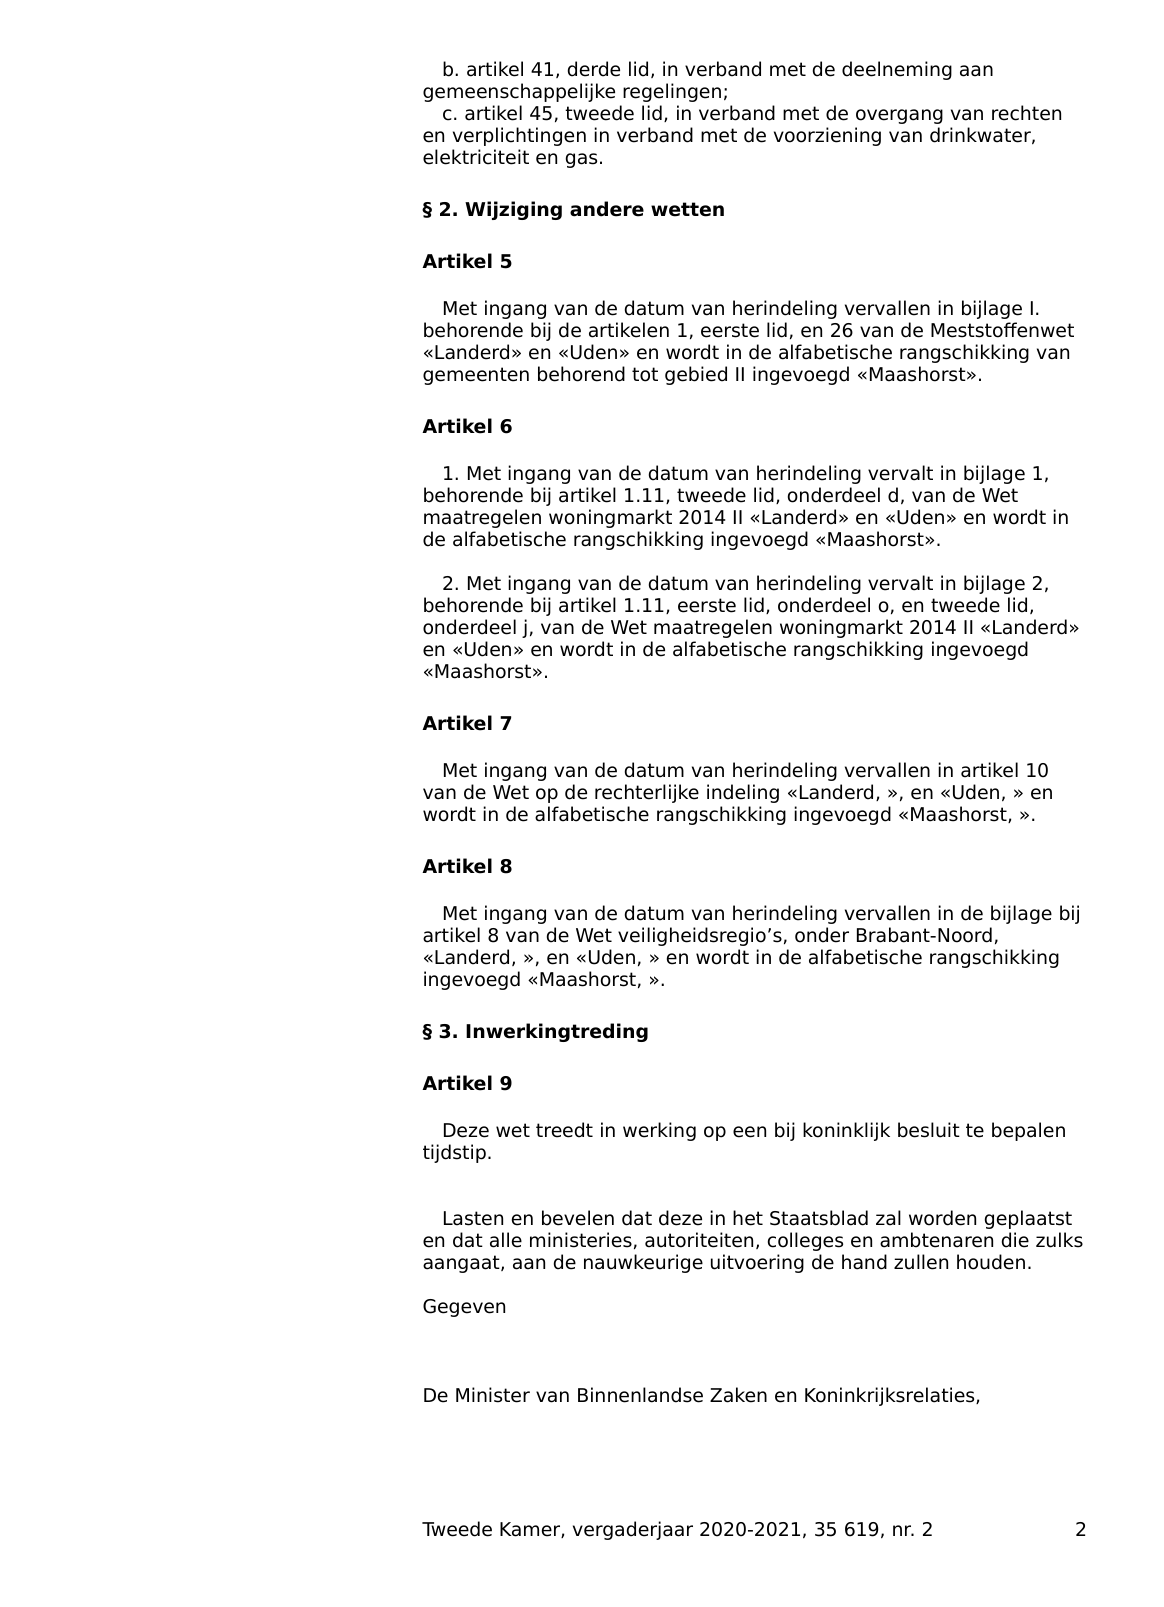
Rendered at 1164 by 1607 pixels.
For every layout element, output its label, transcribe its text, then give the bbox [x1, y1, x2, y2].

text Deze wet treedt in werking op een bij koninklijk besluit te bepalen tijdstip. [422, 1119, 1087, 1163]
subtitle Artikel 7 [422, 713, 1087, 735]
subtitle Artikel 8 [422, 856, 1087, 878]
text b. artikel 41, derde lid, in verband met de deelneming aan gemeenschappelijke regelingen; [422, 59, 1087, 103]
text Met ingang van de datum van herindeling vervallen in bijlage I. behorende bij de artikelen 1, eerste lid, en 26 van de Meststoffenwet «Landerd» en «Uden» en wordt in de alfabetische rangschikking van gemeenten behorend tot gebied II ingevoegd «Maashorst». [422, 298, 1087, 386]
subtitle § 3. Inwerkingtreding [422, 1021, 1087, 1043]
text Gegeven [422, 1296, 1087, 1318]
text c. artikel 45, tweede lid, in verband met de overgang van rechten en verplichtingen in verband met de voorziening van drinkwater, elektriciteit en gas. [422, 103, 1087, 169]
text Met ingang van de datum van herindeling vervallen in artikel 10 van de Wet op de rechterlijke indeling «Landerd, », en «Uden, » en wordt in de alfabetische rangschikking ingevoegd «Maashorst, ». [422, 760, 1087, 826]
subtitle Artikel 5 [422, 251, 1087, 273]
subtitle Artikel 9 [422, 1073, 1087, 1094]
text Lasten en bevelen dat deze in het Staatsblad zal worden geplaatst en dat alle ministeries, autoriteiten, colleges en ambtenaren die zulks aangaat, aan de nauwkeurige uitvoering de hand zullen houden. [422, 1208, 1087, 1274]
text 1. Met ingang van de datum van herindeling vervalt in bijlage 1, behorende bij artikel 1.11, tweede lid, onderdeel d, van de Wet maatregelen woningmarkt 2014 II «Landerd» en «Uden» en wordt in de alfabetische rangschikking ingevoegd «Maashorst». [422, 463, 1087, 551]
subtitle Artikel 6 [422, 416, 1087, 438]
subtitle § 2. Wijziging andere wetten [422, 199, 1087, 221]
text 2. Met ingang van de datum van herindeling vervalt in bijlage 2, behorende bij artikel 1.11, eerste lid, onderdeel o, en tweede lid, onderdeel j, van de Wet maatregelen woningmarkt 2014 II «Landerd» en «Uden» en wordt in de alfabetische rangschikking ingevoegd «Maashorst». [422, 573, 1087, 683]
text De Minister van Binnenlandse Zaken en Koninkrijksrelaties, [422, 1384, 1087, 1407]
text Met ingang van de datum van herindeling vervallen in de bijlage bij artikel 8 van de Wet veiligheidsregio’s, onder Brabant-Noord, «Landerd, », en «Uden, » en wordt in de alfabetische rangschikking ingevoegd «Maashorst, ». [422, 903, 1087, 991]
